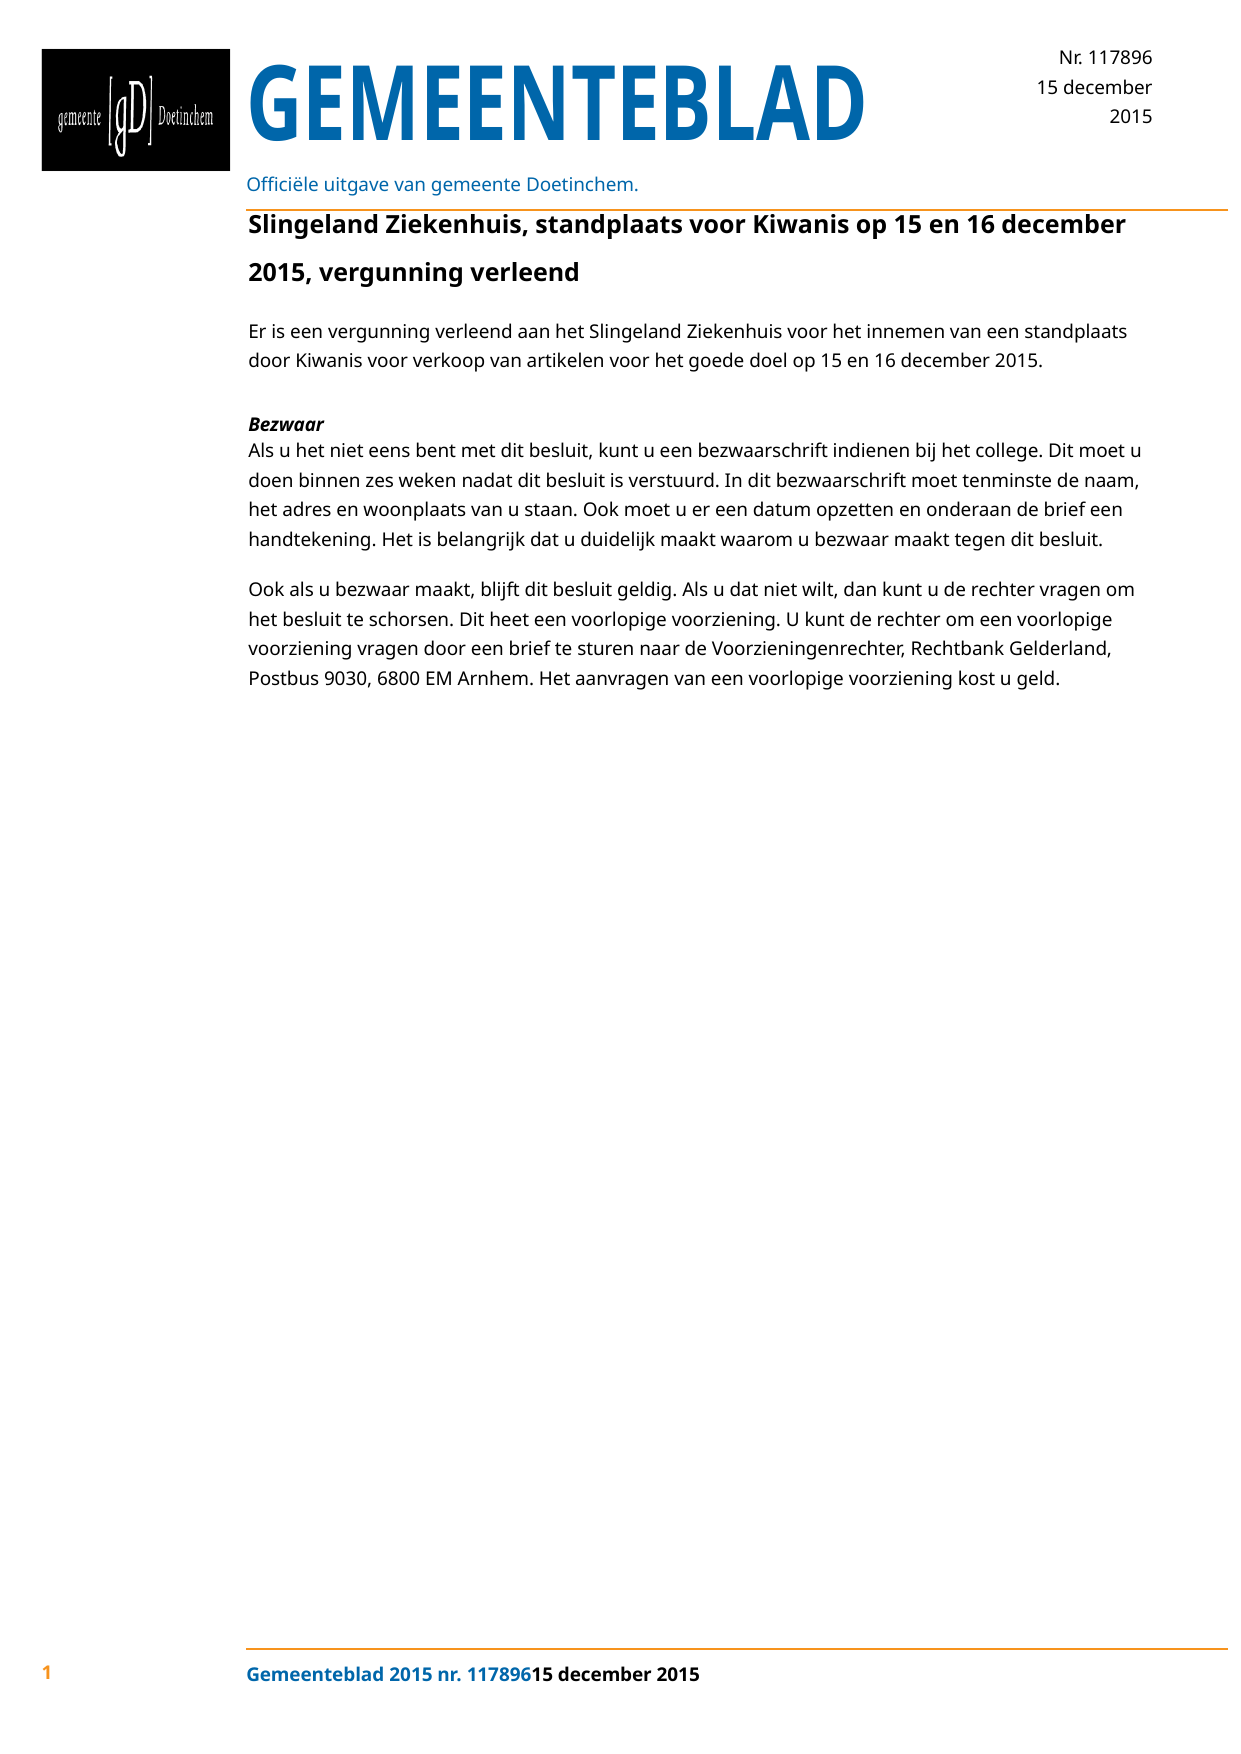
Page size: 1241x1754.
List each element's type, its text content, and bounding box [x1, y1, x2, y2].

text Als u het niet eens bent met dit besluit, kunt u een bezwaarschrift indienen bij het college. Dit moet u doen binnen zes weken nadat dit besluit is verstuurd. In dit bezwaarschrift moet tenminste de naam, het adres en woonplaats van u staan. Ook moet u er een datum opzetten en onderaan de brief een handtekening. Het is belangrijk dat u duidelijk maakt waarom u bezwaar maakt tegen dit besluit. [248, 437, 1152, 552]
text Slingeland Ziekenhuis, standplaats voor Kiwanis op 15 en 16 december 2015, vergunning verleend [248, 211, 1152, 288]
text Bezwaar [248, 411, 1152, 437]
text Er is een vergunning verleend aan het Slingeland Ziekenhuis voor het innemen van een standplaats door Kiwanis voor verkoop van artikelen voor het goede doel op 15 en 16 december 2015. [248, 318, 1152, 373]
text Ook als u bezwaar maakt, blijft dit besluit geldig. Als u dat niet wilt, dan kunt u de rechter vragen om het besluit te schorsen. Dit heet een voorlopige voorziening. U kunt de rechter om een voorlopige voorziening vragen door een brief te sturen naar de Voorzieningenrechter, Rechtbank Gelderland, Postbus 9030, 6800 EM Arnhem. Het aanvragen van een voorlopige voorziening kost u geld. [248, 576, 1152, 691]
picture [41, 47, 231, 172]
